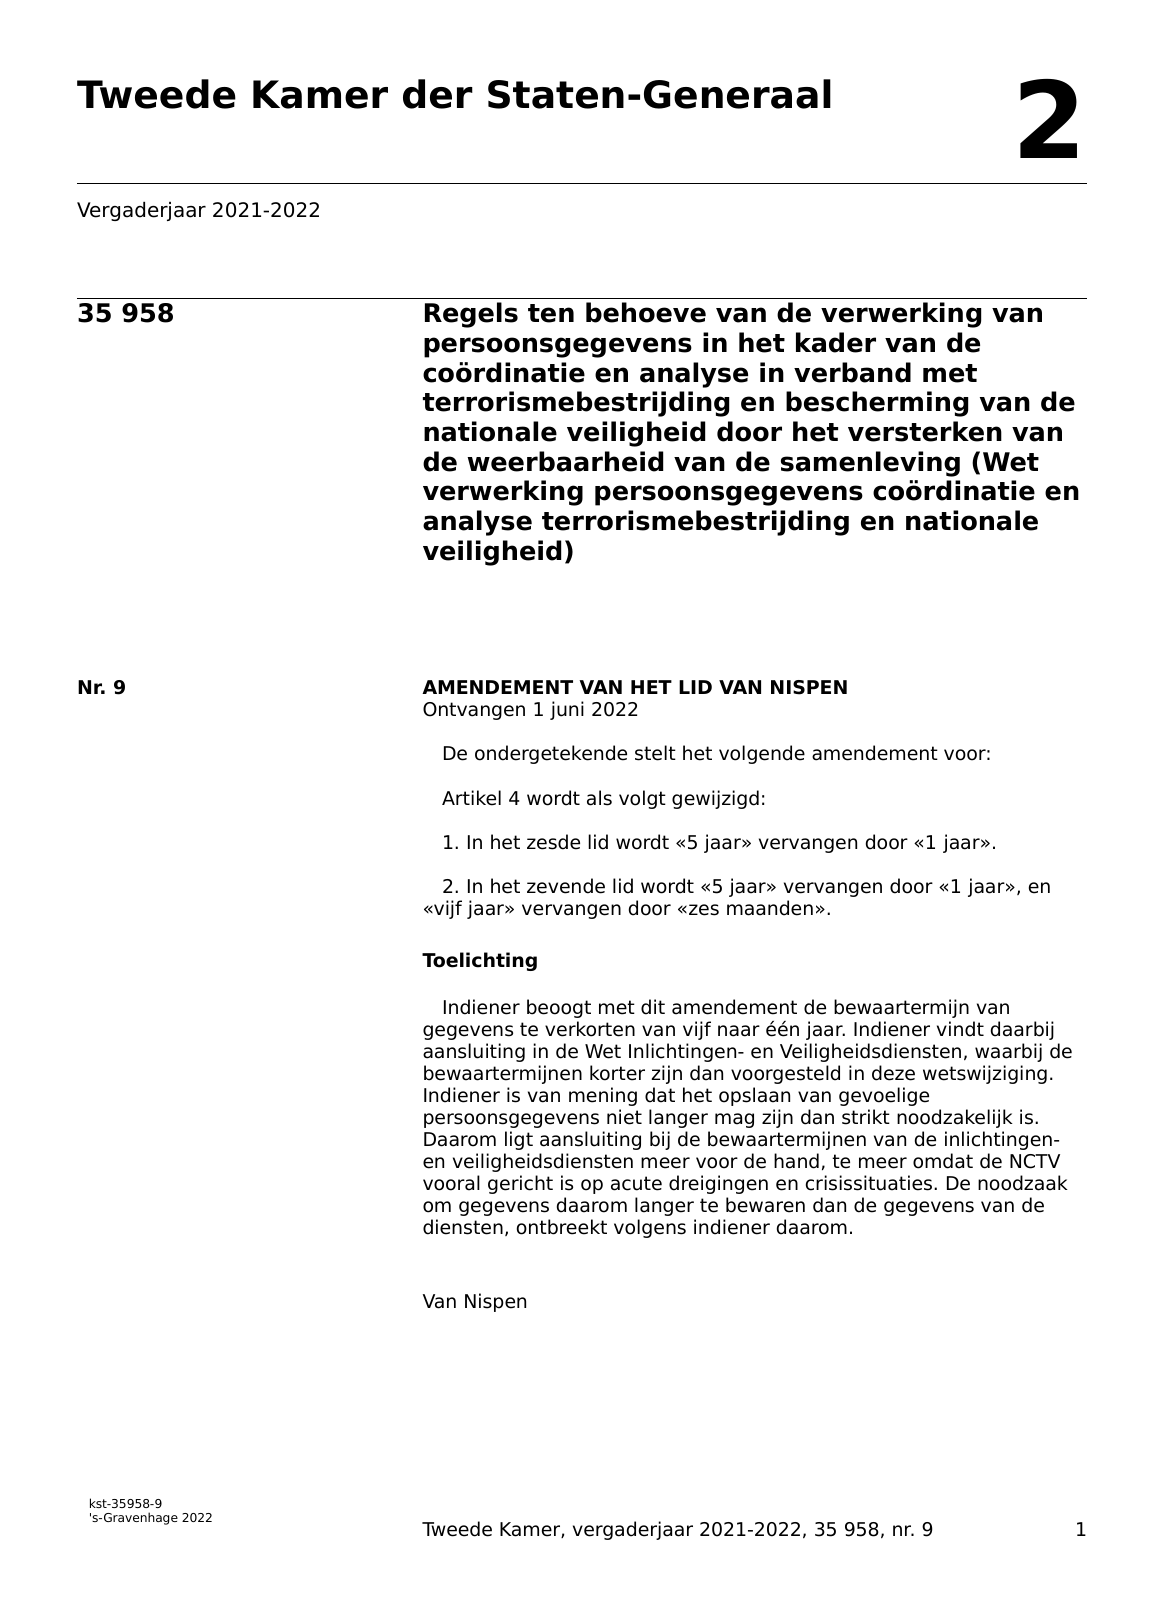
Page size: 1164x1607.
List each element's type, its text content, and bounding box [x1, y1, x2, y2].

subtitle Nr. 9 AMENDEMENT VAN HET LID VAN NISPEN [77, 677, 1087, 699]
text kst-35958-9 [88, 1497, 323, 1511]
text Van Nispen [422, 1268, 1087, 1312]
subtitle 35 958 Regels ten behoeve van de verwerking van persoonsgegevens in het kader van de coördinatie en analyse in verband met terrorismebestrijding en bescherming van de nationale veiligheid door het versterken van de weerbaarheid van de samenleving (Wet verwerking persoonsgegevens coördinatie en analyse terrorismebestrijding en nationale veiligheid) [77, 299, 1087, 566]
table_cell Vergaderjaar 2021-2022 [77, 184, 1087, 298]
text Indiener beoogt met dit amendement de bewaartermijn van gegevens te verkorten van vijf naar één jaar. Indiener vindt daarbij aansluiting in de Wet Inlichtingen- en Veiligheidsdiensten, waarbij de bewaartermijnen korter zijn dan voorgesteld in deze wetswijziging. Indiener is van mening dat het opslaan van gevoelige persoonsgegevens niet langer mag zijn dan strikt noodzakelijk is. Daarom ligt aansluiting bij de bewaartermijnen van de inlichtingen- en veiligheidsdiensten meer voor de hand, te meer omdat de NCTV vooral gericht is op acute dreigingen en crisissituaties. De noodzaak om gegevens daarom langer te bewaren dan de gegevens van de diensten, ontbreekt volgens indiener daarom. [422, 997, 1087, 1238]
text 's-Gravenhage 2022 [88, 1511, 323, 1525]
text De ondergetekende stelt het volgende amendement voor: [422, 743, 1087, 765]
text 1. In het zesde lid wordt «5 jaar» vervangen door «1 jaar». [422, 832, 1087, 854]
table_header 2 [886, 59, 1087, 183]
text 2. In het zevende lid wordt «5 jaar» vervangen door «1 jaar», en «vijf jaar» vervangen door «zes maanden». [422, 876, 1087, 920]
subtitle Toelichting [422, 950, 1087, 972]
text Artikel 4 wordt als volgt gewijzigd: [422, 787, 1087, 809]
text Ontvangen 1 juni 2022 [422, 699, 1087, 721]
table_header Tweede Kamer der Staten-Generaal [77, 59, 886, 183]
